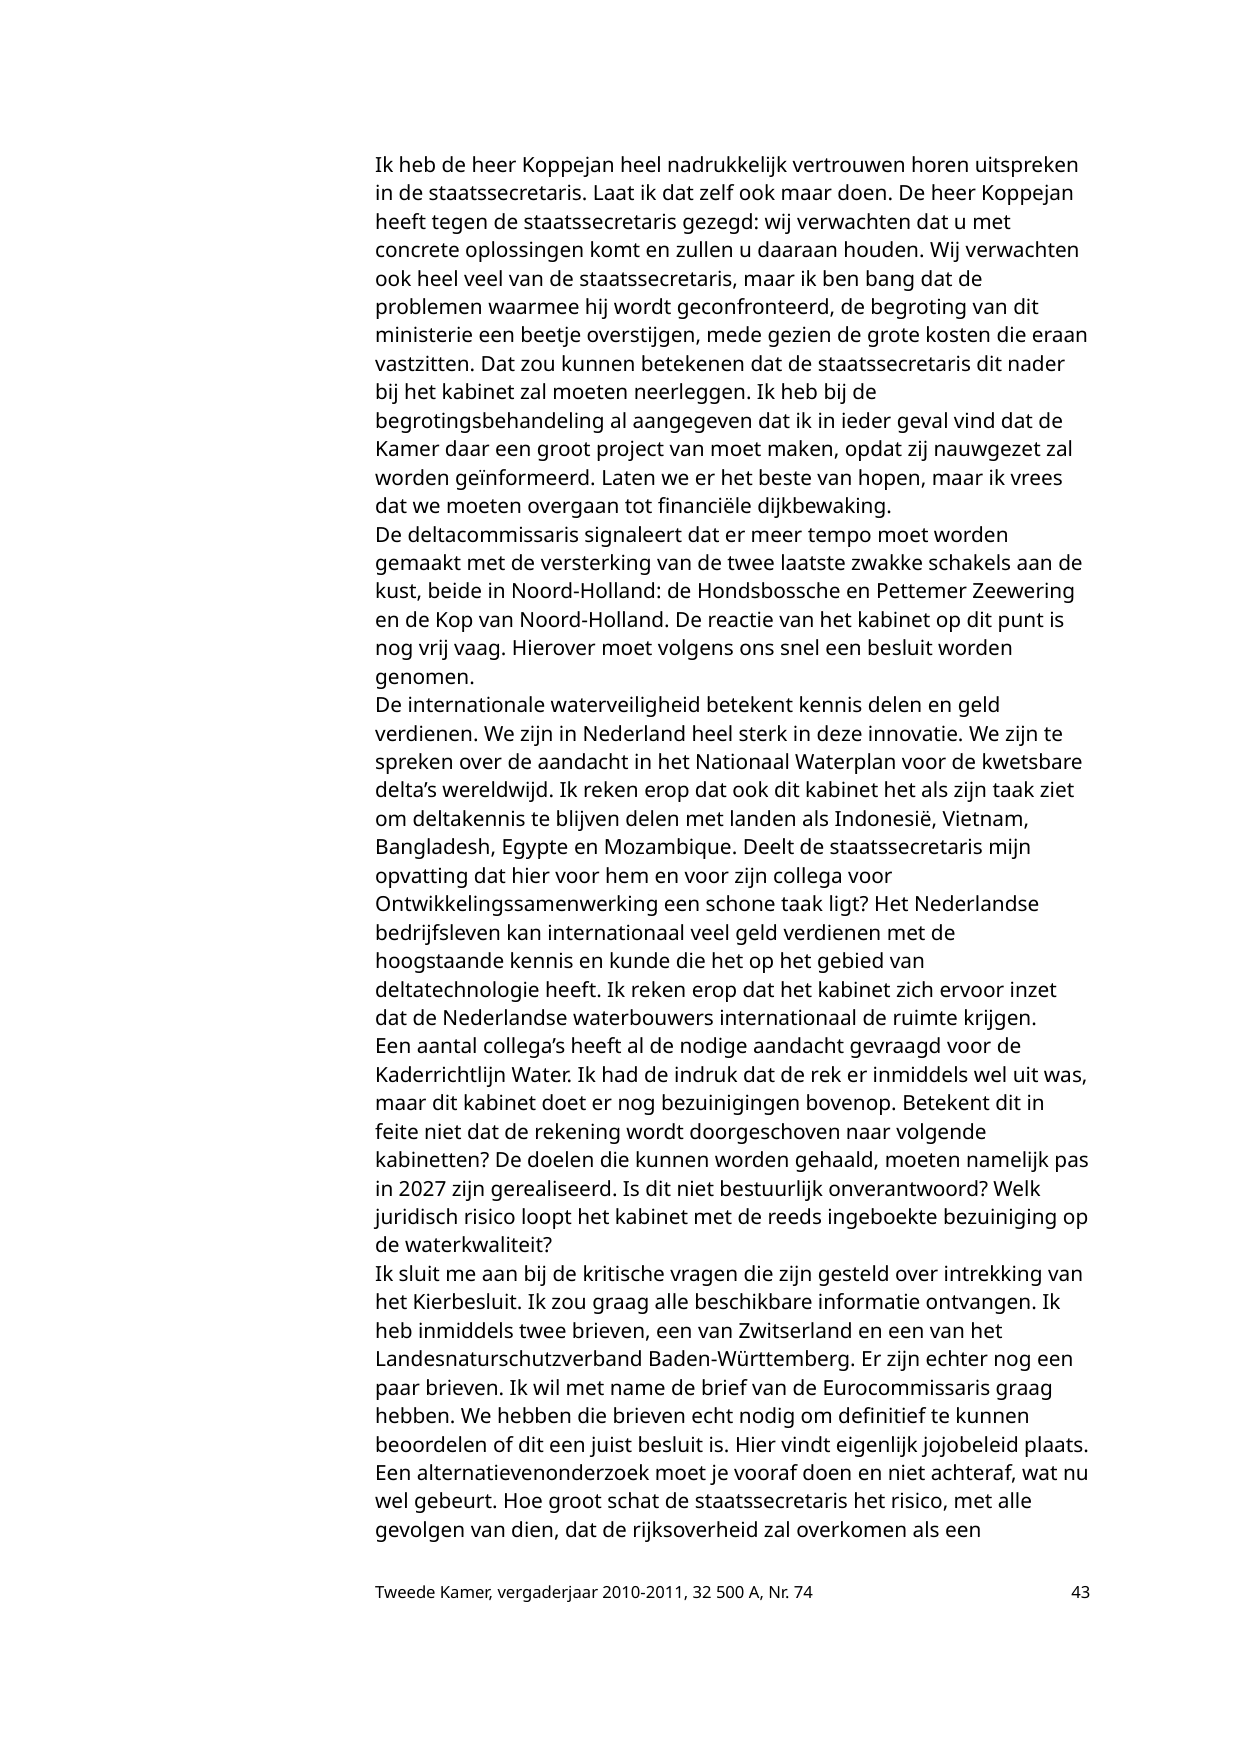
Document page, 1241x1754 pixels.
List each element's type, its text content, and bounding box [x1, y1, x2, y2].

text De internationale waterveiligheid betekent kennis delen en geld verdienen. We zijn in Nederland heel sterk in deze innovatie. We zijn te spreken over de aandacht in het Nationaal Waterplan voor de kwetsbare delta’s wereldwijd. Ik reken erop dat ook dit kabinet het als zijn taak ziet om deltakennis te blijven delen met landen als Indonesië, Vietnam, Bangladesh, Egypte en Mozambique. Deelt de staatssecretaris mijn opvatting dat hier voor hem en voor zijn collega voor Ontwikkelingssamenwerking een schone taak ligt? Het Nederlandse bedrijfsleven kan internationaal veel geld verdienen met de hoogstaande kennis en kunde die het op het gebied van deltatechnologie heeft. Ik reken erop dat het kabinet zich ervoor inzet dat de Nederlandse waterbouwers internationaal de ruimte krijgen. [375, 690, 1090, 1032]
text Een aantal collega’s heeft al de nodige aandacht gevraagd voor de Kaderrichtlijn Water. Ik had de indruk dat de rek er inmiddels wel uit was, maar dit kabinet doet er nog bezuinigingen bovenop. Betekent dit in feite niet dat de rekening wordt doorgeschoven naar volgende kabinetten? De doelen die kunnen worden gehaald, moeten namelijk pas in 2027 zijn gerealiseerd. Is dit niet bestuurlijk onverantwoord? Welk juridisch risico loopt het kabinet met de reeds ingeboekte bezuiniging op de waterkwaliteit? [375, 1032, 1090, 1259]
text De deltacommissaris signaleert dat er meer tempo moet worden gemaakt met de versterking van de twee laatste zwakke schakels aan de kust, beide in Noord-Holland: de Hondsbossche en Pettemer Zeewering en de Kop van Noord-Holland. De reactie van het kabinet op dit punt is nog vrij vaag. Hierover moet volgens ons snel een besluit worden genomen. [375, 520, 1090, 690]
text Ik heb de heer Koppejan heel nadrukkelijk vertrouwen horen uitspreken in de staatssecretaris. Laat ik dat zelf ook maar doen. De heer Koppejan heeft tegen de staatssecretaris gezegd: wij verwachten dat u met concrete oplossingen komt en zullen u daaraan houden. Wij verwachten ook heel veel van de staatssecretaris, maar ik ben bang dat de problemen waarmee hij wordt geconfronteerd, de begroting van dit ministerie een beetje overstijgen, mede gezien de grote kosten die eraan vastzitten. Dat zou kunnen betekenen dat de staatssecretaris dit nader bij het kabinet zal moeten neerleggen. Ik heb bij de begrotingsbehandeling al aangegeven dat ik in ieder geval vind dat de Kamer daar een groot project van moet maken, opdat zij nauwgezet zal worden geïnformeerd. Laten we er het beste van hopen, maar ik vrees dat we moeten overgaan tot financiële dijkbewaking. [375, 150, 1090, 520]
text Ik sluit me aan bij de kritische vragen die zijn gesteld over intrekking van het Kierbesluit. Ik zou graag alle beschikbare informatie ontvangen. Ik heb inmiddels twee brieven, een van Zwitserland en een van het Landesnaturschutzverband Baden-Württemberg. Er zijn echter nog een paar brieven. Ik wil met name de brief van de Eurocommissaris graag hebben. We hebben die brieven echt nodig om definitief te kunnen beoordelen of dit een juist besluit is. Hier vindt eigenlijk jojobeleid plaats. Een alternatievenonderzoek moet je vooraf doen en niet achteraf, wat nu wel gebeurt. Hoe groot schat de staatssecretaris het risico, met alle gevolgen van dien, dat de rijksoverheid zal overkomen als een [375, 1259, 1090, 1543]
